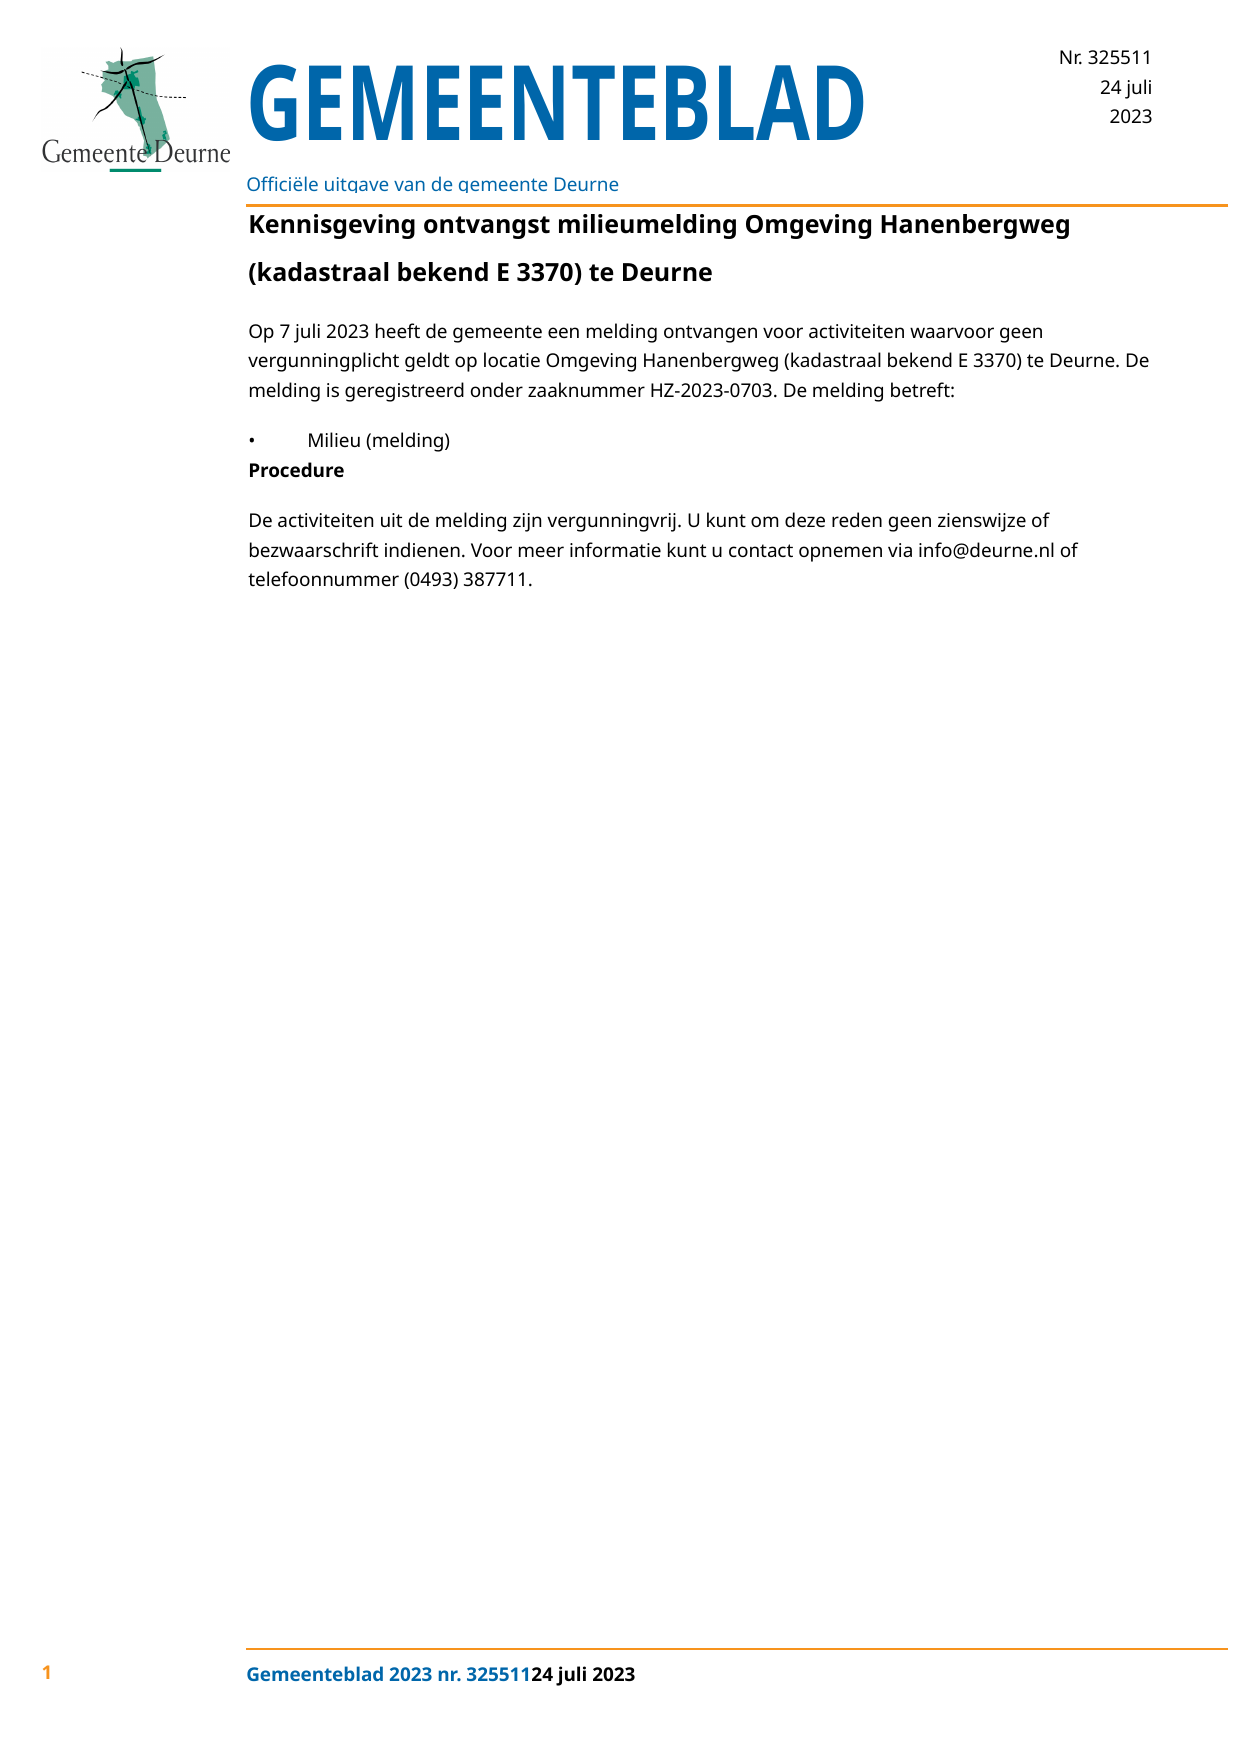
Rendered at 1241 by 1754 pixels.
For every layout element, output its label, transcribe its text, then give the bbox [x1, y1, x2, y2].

text Procedure [248, 457, 1152, 483]
text De activiteiten uit de melding zijn vergunningvrij. U kunt om deze reden geen zienswijze of bezwaarschrift indienen. Voor meer informatie kunt u contact opnemen via info@deurne.nl of telefoonnummer (0493) 387711. [248, 507, 1152, 592]
text Op 7 juli 2023 heeft de gemeente een melding ontvangen voor activiteiten waarvoor geen vergunningplicht geldt op locatie Omgeving Hanenbergweg (kadastraal bekend E 3370) te Deurne. De melding is geregistreerd onder zaaknummer HZ-2023-0703. De melding betreft: [248, 318, 1152, 403]
list Milieu (melding) [248, 427, 1152, 453]
picture [41, 47, 231, 172]
text Kennisgeving ontvangst milieumelding Omgeving Hanenbergweg (kadastraal bekend E 3370) te Deurne [248, 207, 1152, 288]
